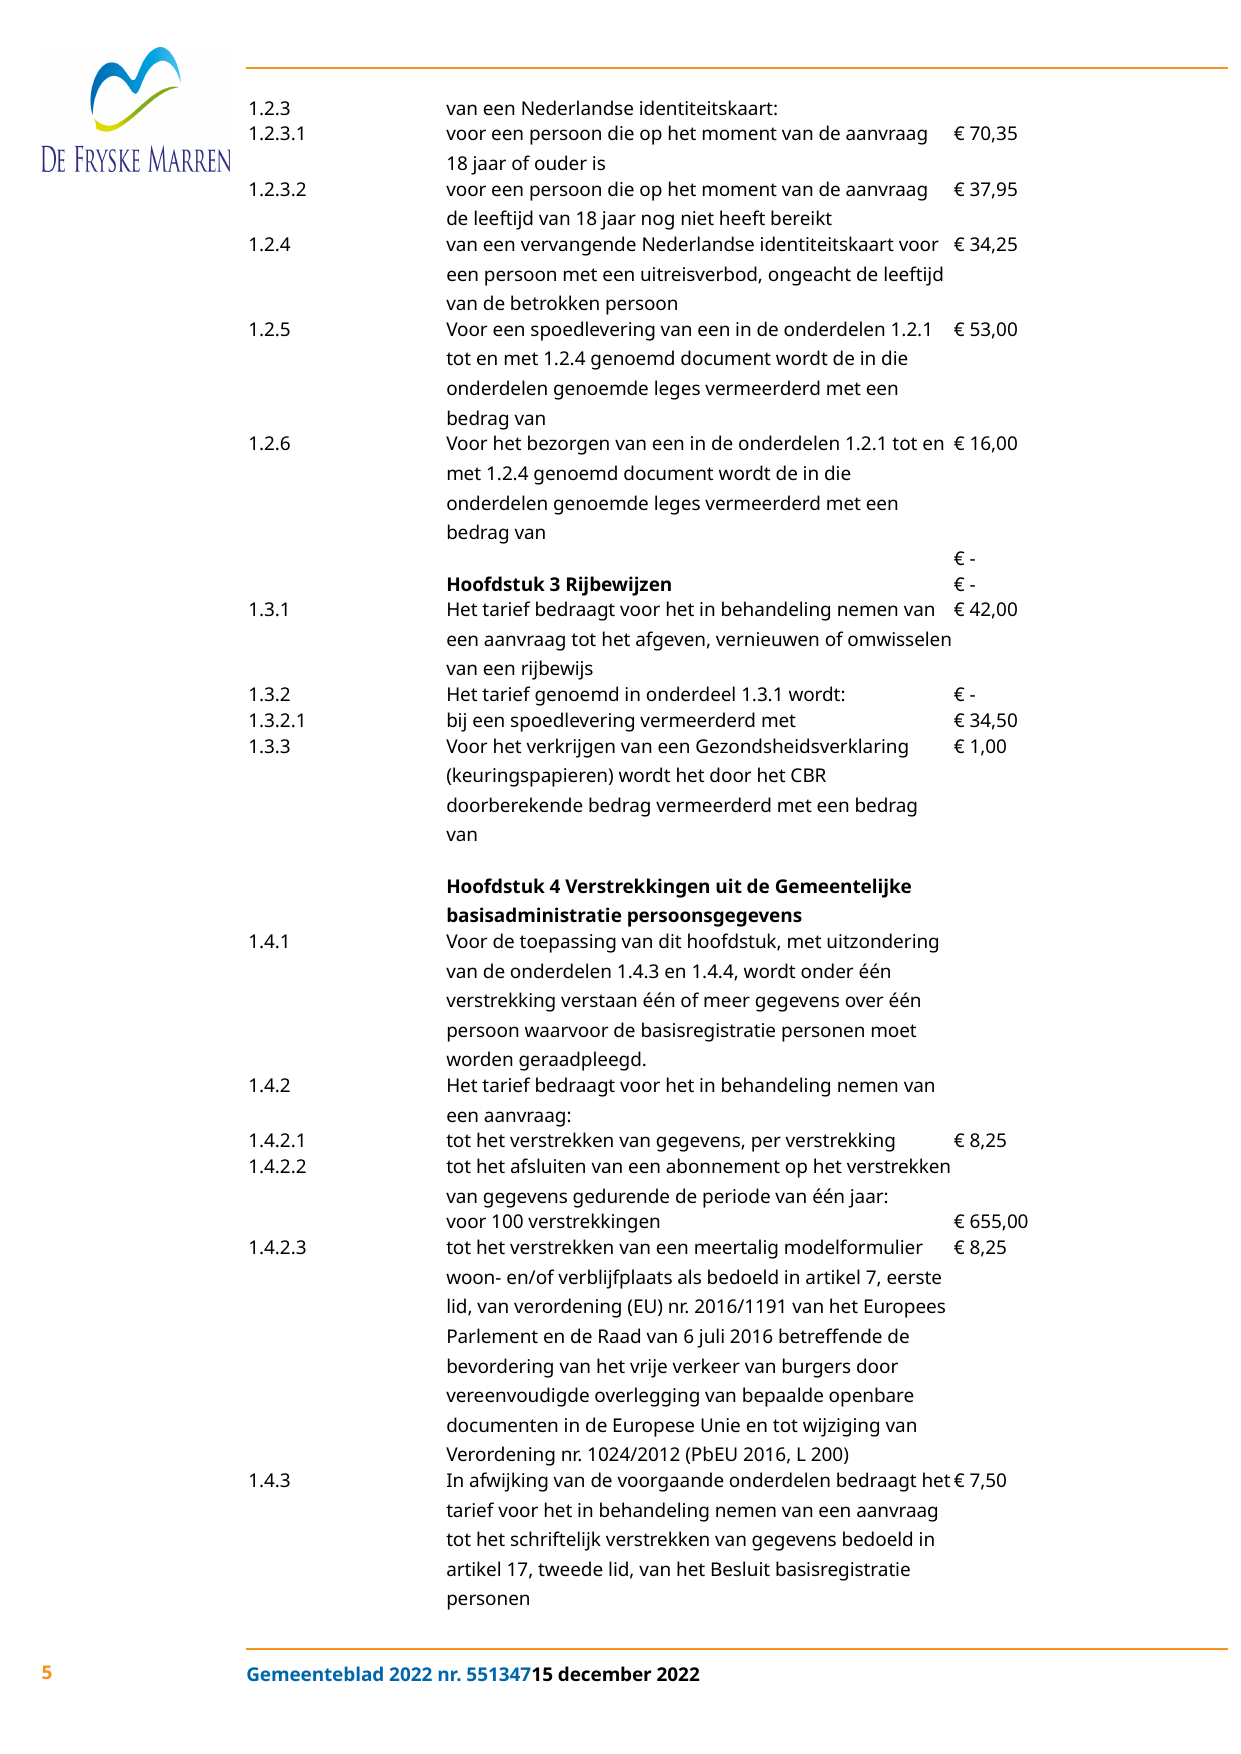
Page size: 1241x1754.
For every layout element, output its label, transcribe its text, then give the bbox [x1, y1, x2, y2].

table_cell Het tarief bedraagt voor het in behandeling nemen van een aanvraag tot het afgeven, vernieuwen of omwisselen van een rijbewijs [446, 596, 954, 681]
table_cell tot het afsluiten van een abonnement op het verstrekken van gegevens gedurende de periode van één jaar: [446, 1154, 954, 1209]
table_cell van een vervangende Nederlandse identiteitskaart voor een persoon met een uitreisverbod, ongeacht de leeftijd van de betrokken persoon [446, 231, 954, 316]
table_cell Voor een spoedlevering van een in de onderdelen 1.2.1 tot en met 1.2.4 genoemd document wordt de in die onderdelen genoemde leges vermeerderd met een bedrag van [446, 316, 954, 431]
table_cell Hoofdstuk 4 Verstrekkingen uit de Gemeentelijke basisadministratie persoonsgegevens [446, 873, 954, 928]
table_cell tot het verstrekken van een meertalig modelformulier woon- en/of verblijfplaats als bedoeld in artikel 7, eerste lid, van verordening (EU) nr. 2016/1191 van het Europees Parlement en de Raad van 6 juli 2016 betreffende de bevordering van het vrije verkeer van burgers door vereenvoudigde overlegging van bepaalde openbare documenten in de Europese Unie en tot wijziging van Verordening nr. 1024/2012 (PbEU 2016, L 200) [446, 1235, 954, 1467]
table_cell € 42,00 [954, 596, 1152, 681]
table_cell [954, 1073, 1152, 1128]
table_cell [954, 95, 1152, 121]
table_cell 1.2.6 [248, 431, 446, 545]
table_cell € - [954, 571, 1152, 596]
table_cell [248, 847, 446, 873]
table_cell 1.2.5 [248, 316, 446, 431]
table_cell voor een persoon die op het moment van de aanvraag 18 jaar of ouder is [446, 121, 954, 176]
table_cell 1.2.3.1 [248, 121, 446, 176]
table_cell 1.4.3 [248, 1467, 446, 1611]
table_cell 1.3.2.1 [248, 707, 446, 733]
table_cell € 8,25 [954, 1235, 1152, 1467]
table_cell [954, 873, 1152, 928]
table_cell 1.4.2.1 [248, 1128, 446, 1153]
table_cell 1.2.3 [248, 95, 446, 121]
table_cell € 655,00 [954, 1209, 1152, 1234]
table_cell [446, 847, 954, 873]
table_cell 1.3.1 [248, 596, 446, 681]
table_cell [248, 873, 446, 928]
table_cell [248, 571, 446, 596]
table_cell € 70,35 [954, 121, 1152, 176]
table_cell [446, 545, 954, 571]
table_cell [248, 545, 446, 571]
table_cell Het tarief genoemd in onderdeel 1.3.1 wordt: [446, 681, 954, 707]
table_cell [248, 1209, 446, 1234]
picture [41, 47, 231, 172]
table_cell € 8,25 [954, 1128, 1152, 1153]
table_cell voor 100 verstrekkingen [446, 1209, 954, 1234]
table_cell € 1,00 [954, 733, 1152, 847]
table_cell € 34,25 [954, 231, 1152, 316]
table_cell Voor de toepassing van dit hoofdstuk, met uitzondering van de onderdelen 1.4.3 en 1.4.4, wordt onder één verstrekking verstaan één of meer gegevens over één persoon waarvoor de basisregistratie personen moet worden geraadpleegd. [446, 928, 954, 1072]
table_cell voor een persoon die op het moment van de aanvraag de leeftijd van 18 jaar nog niet heeft bereikt [446, 176, 954, 231]
table_cell 1.3.3 [248, 733, 446, 847]
table_cell [954, 1154, 1152, 1209]
table_cell € - [954, 545, 1152, 571]
table_cell € 37,95 [954, 176, 1152, 231]
table_cell [954, 847, 1152, 873]
table_cell 1.2.4 [248, 231, 446, 316]
table_cell bij een spoedlevering vermeerderd met [446, 707, 954, 733]
table_cell 1.3.2 [248, 681, 446, 707]
table_cell [954, 928, 1152, 1072]
table_cell tot het verstrekken van gegevens, per verstrekking [446, 1128, 954, 1153]
table_cell Voor het verkrijgen van een Gezondsheidsverklaring (keuringspapieren) wordt het door het CBR doorberekende bedrag vermeerderd met een bedrag van [446, 733, 954, 847]
table_cell Hoofdstuk 3 Rijbewijzen [446, 571, 954, 596]
table_cell 1.4.1 [248, 928, 446, 1072]
table_cell van een Nederlandse identiteitskaart: [446, 95, 954, 121]
table_cell 1.4.2.3 [248, 1235, 446, 1467]
table_cell 1.4.2.2 [248, 1154, 446, 1209]
table_cell € 7,50 [954, 1467, 1152, 1611]
table_cell 1.4.2 [248, 1073, 446, 1128]
table_cell Voor het bezorgen van een in de onderdelen 1.2.1 tot en met 1.2.4 genoemd document wordt de in die onderdelen genoemde leges vermeerderd met een bedrag van [446, 431, 954, 545]
table_cell In afwijking van de voorgaande onderdelen bedraagt het tarief voor het in behandeling nemen van een aanvraag tot het schriftelijk verstrekken van gegevens bedoeld in artikel 17, tweede lid, van het Besluit basisregistratie personen [446, 1467, 954, 1611]
table_cell € 53,00 [954, 316, 1152, 431]
table_cell Het tarief bedraagt voor het in behandeling nemen van een aanvraag: [446, 1073, 954, 1128]
table_cell € 16,00 [954, 431, 1152, 545]
table_cell 1.2.3.2 [248, 176, 446, 231]
table_cell € 34,50 [954, 707, 1152, 733]
table_cell € - [954, 681, 1152, 707]
